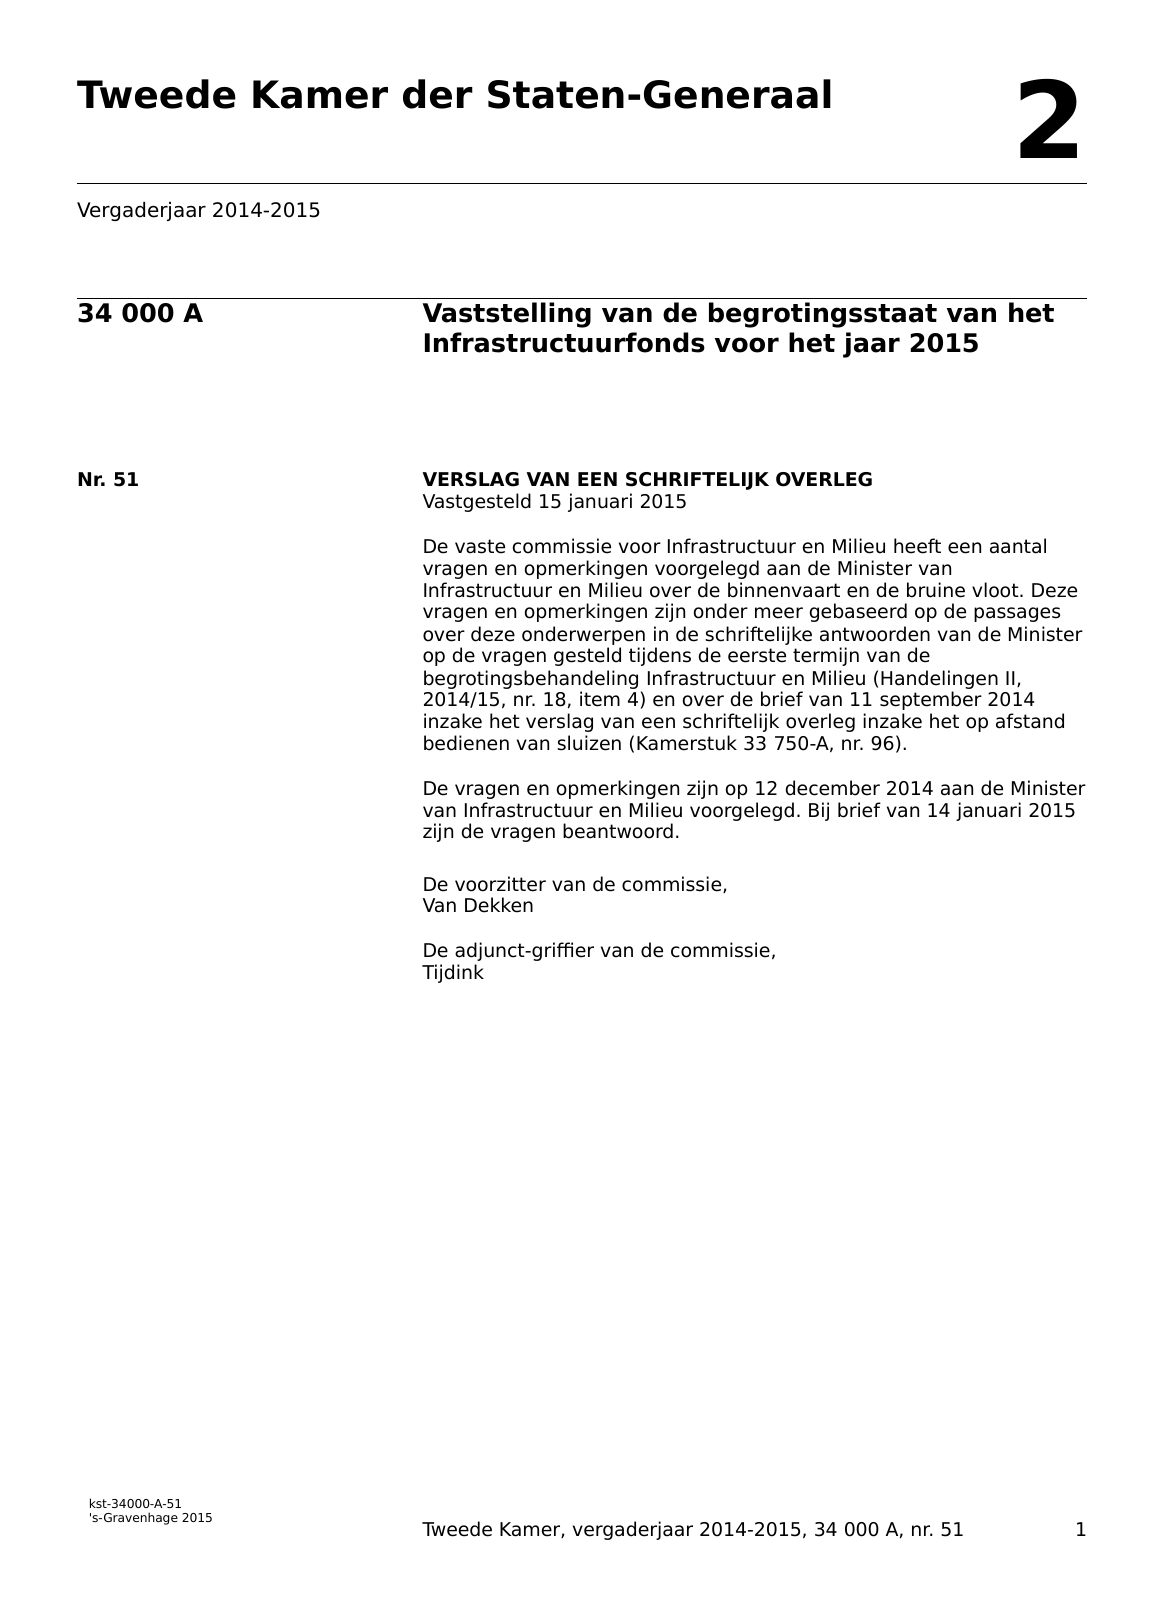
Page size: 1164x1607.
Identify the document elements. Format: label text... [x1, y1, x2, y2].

text kst-34000-A-51 [88, 1497, 323, 1511]
text De voorzitter van de commissie, Van Dekken [422, 873, 1087, 917]
table_header 2 [886, 59, 1087, 183]
text De vragen en opmerkingen zijn op 12 december 2014 aan de Minister van Infrastructuur en Milieu voorgelegd. Bij brief van 14 januari 2015 zijn de vragen beantwoord. [422, 777, 1087, 843]
table_cell Vergaderjaar 2014-2015 [77, 184, 1087, 298]
text 's-Gravenhage 2015 [88, 1511, 323, 1525]
text De adjunct-griffier van de commissie, Tijdink [422, 939, 1087, 983]
subtitle 34 000 A Vaststelling van de begrotingsstaat van het Infrastructuurfonds voor het jaar 2015 [77, 299, 1087, 358]
text De vaste commissie voor Infrastructuur en Milieu heeft een aantal vragen en opmerkingen voorgelegd aan de Minister van Infrastructuur en Milieu over de binnenvaart en de bruine vloot. Deze vragen en opmerkingen zijn onder meer gebaseerd op de passages over deze onderwerpen in de schriftelijke antwoorden van de Minister op de vragen gesteld tijdens de eerste termijn van de begrotingsbehandeling Infrastructuur en Milieu (Handelingen II, 2014/15, nr. 18, item 4) en over de brief van 11 september 2014 inzake het verslag van een schriftelijk overleg inzake het op afstand bedienen van sluizen (Kamerstuk 33 750-A, nr. 96). [422, 536, 1087, 755]
text Vastgesteld 15 januari 2015 [422, 491, 1087, 513]
table_header Tweede Kamer der Staten-Generaal [77, 59, 886, 183]
subtitle Nr. 51 VERSLAG VAN EEN SCHRIFTELIJK OVERLEG [77, 469, 1087, 491]
